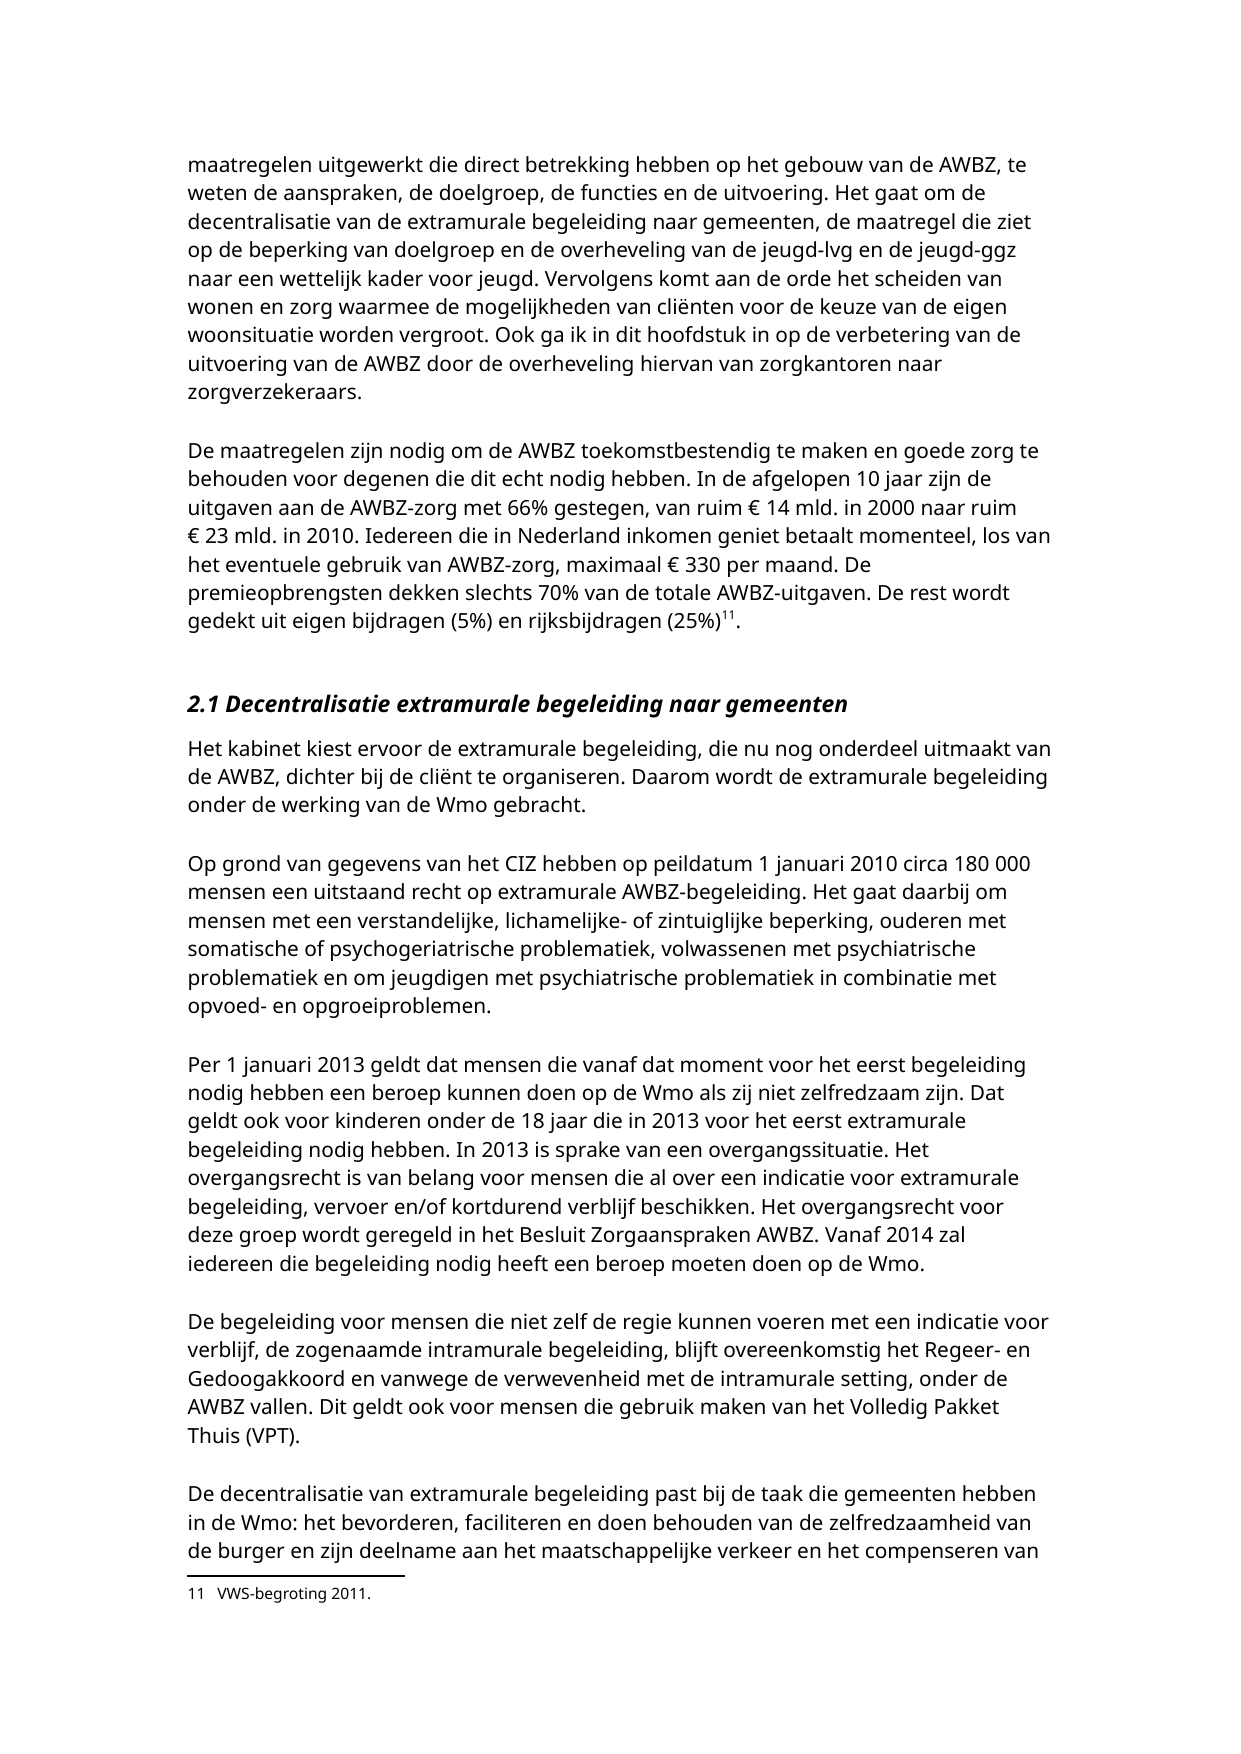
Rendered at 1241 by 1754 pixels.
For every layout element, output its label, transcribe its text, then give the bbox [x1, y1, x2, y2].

text maatregelen uitgewerkt die direct betrekking hebben op het gebouw van de AWBZ, te weten de aanspraken, de doelgroep, de functies en de uitvoering. Het gaat om de decentralisatie van de extramurale begeleiding naar gemeenten, de maatregel die ziet op de beperking van doelgroep en de overheveling van de jeugd-lvg en de jeugd-ggz naar een wettelijk kader voor jeugd. Vervolgens komt aan de orde het scheiden van wonen en zorg waarmee de mogelijkheden van cliënten voor de keuze van de eigen woonsituatie worden vergroot. Ook ga ik in dit hoofdstuk in op de verbetering van de uitvoering van de AWBZ door de overheveling hiervan van zorgkantoren naar zorgverzekeraars. [187, 150, 1053, 406]
text De decentralisatie van extramurale begeleiding past bij de taak die gemeenten hebben in de Wmo: het bevorderen, faciliteren en doen behouden van de zelfredzaamheid van de burger en zijn deelname aan het maatschappelijke verkeer en het compenseren van [187, 1479, 1053, 1565]
text Per 1 januari 2013 geldt dat mensen die vanaf dat moment voor het eerst begeleiding nodig hebben een beroep kunnen doen op de Wmo als zij niet zelfredzaam zijn. Dat geldt ook voor kinderen onder de 18 jaar die in 2013 voor het eerst extramurale begeleiding nodig hebben. In 2013 is sprake van een overgangssituatie. Het overgangsrecht is van belang voor mensen die al over een indicatie voor extramurale begeleiding, vervoer en/of kortdurend verblijf beschikken. Het overgangsrecht voor deze groep wordt geregeld in het Besluit Zorgaanspraken AWBZ. Vanaf 2014 zal iedereen die begeleiding nodig heeft een beroep moeten doen op de Wmo. [187, 1050, 1053, 1277]
text De begeleiding voor mensen die niet zelf de regie kunnen voeren met een indicatie voor verblijf, de zogenaamde intramurale begeleiding, blijft overeenkomstig het Regeer- en Gedoogakkoord en vanwege de verwevenheid met de intramurale setting, onder de AWBZ vallen. Dit geldt ook voor mensen die gebruik maken van het Volledig Pakket Thuis (VPT). [187, 1307, 1053, 1449]
text VWS-begroting 2011. [187, 1575, 1053, 1604]
text De maatregelen zijn nodig om de AWBZ toekomstbestendig te maken en goede zorg te behouden voor degenen die dit echt nodig hebben. In de afgelopen 10 jaar zijn de uitgaven aan de AWBZ-zorg met 66% gestegen, van ruim € 14 mld. in 2000 naar ruim € 23 mld. in 2010. Iedereen die in Nederland inkomen geniet betaalt momenteel, los van het eventuele gebruik van AWBZ-zorg, maximaal € 330 per maand. De premieopbrengsten dekken slechts 70% van de totale AWBZ-uitgaven. De rest wordt gedekt uit eigen bijdragen (5%) en rijksbijdragen (25%). [187, 436, 1053, 635]
text Op grond van gegevens van het CIZ hebben op peildatum 1 januari 2010 circa 180 000 mensen een uitstaand recht op extramurale AWBZ-begeleiding. Het gaat daarbij om mensen met een verstandelijke, lichamelijke- of zintuiglijke beperking, ouderen met somatische of psychogeriatrische problematiek, volwassenen met psychiatrische problematiek en om jeugdigen met psychiatrische problematiek in combinatie met opvoed- en opgroeiproblemen. [187, 849, 1053, 1020]
subtitle 2.1 Decentralisatie extramurale begeleiding naar gemeenten [187, 687, 1053, 719]
text Het kabinet kiest ervoor de extramurale begeleiding, die nu nog onderdeel uitmaakt van de AWBZ, dichter bij de cliënt te organiseren. Daarom wordt de extramurale begeleiding onder de werking van de Wmo gebracht. [187, 734, 1053, 819]
